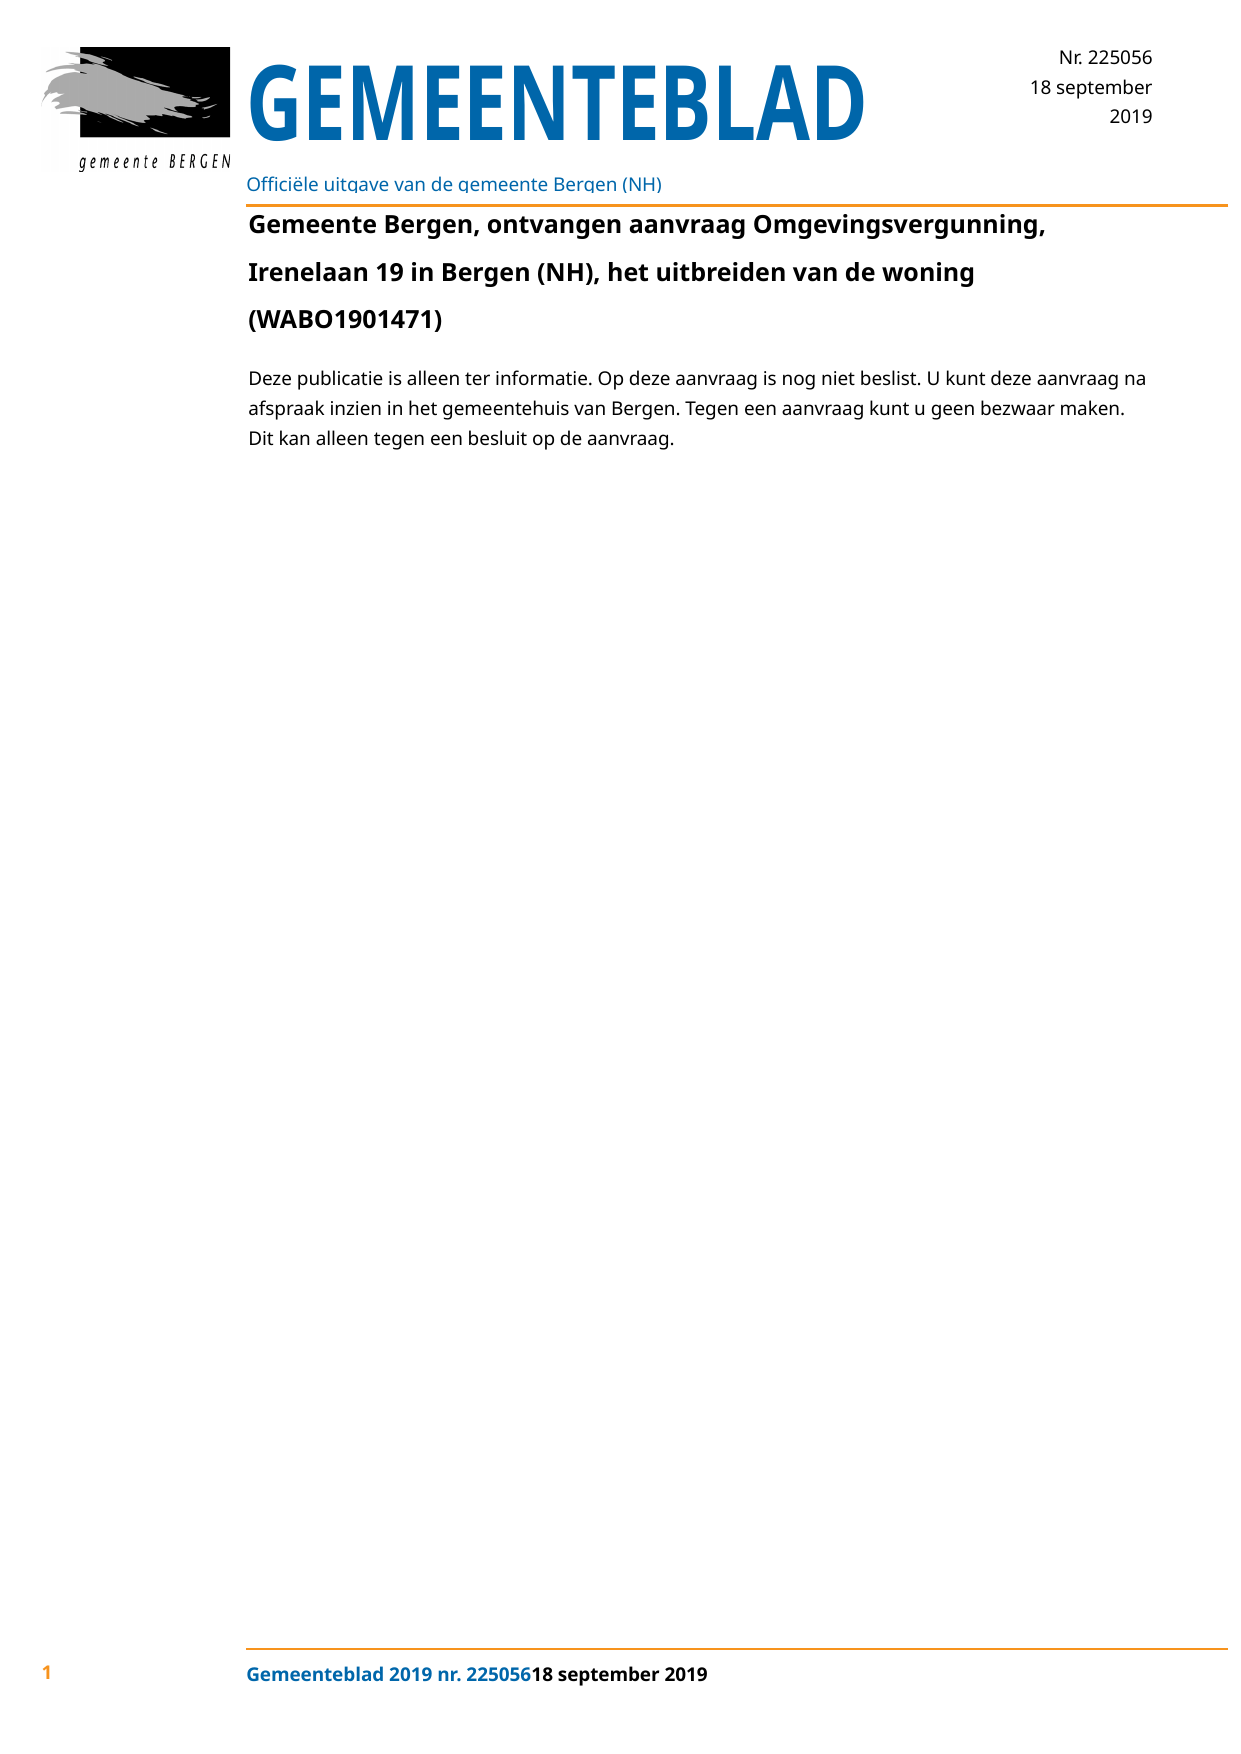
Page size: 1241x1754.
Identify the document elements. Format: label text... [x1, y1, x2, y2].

text Deze publicatie is alleen ter informatie. Op deze aanvraag is nog niet beslist. U kunt deze aanvraag na afspraak inzien in het gemeentehuis van Bergen. Tegen een aanvraag kunt u geen bezwaar maken. Dit kan alleen tegen een besluit op de aanvraag. [248, 366, 1152, 450]
text Gemeente Bergen, ontvangen aanvraag Omgevingsvergunning, Irenelaan 19 in Bergen (NH), het uitbreiden van de woning (WABO1901471) [248, 207, 1152, 336]
picture [41, 47, 231, 172]
